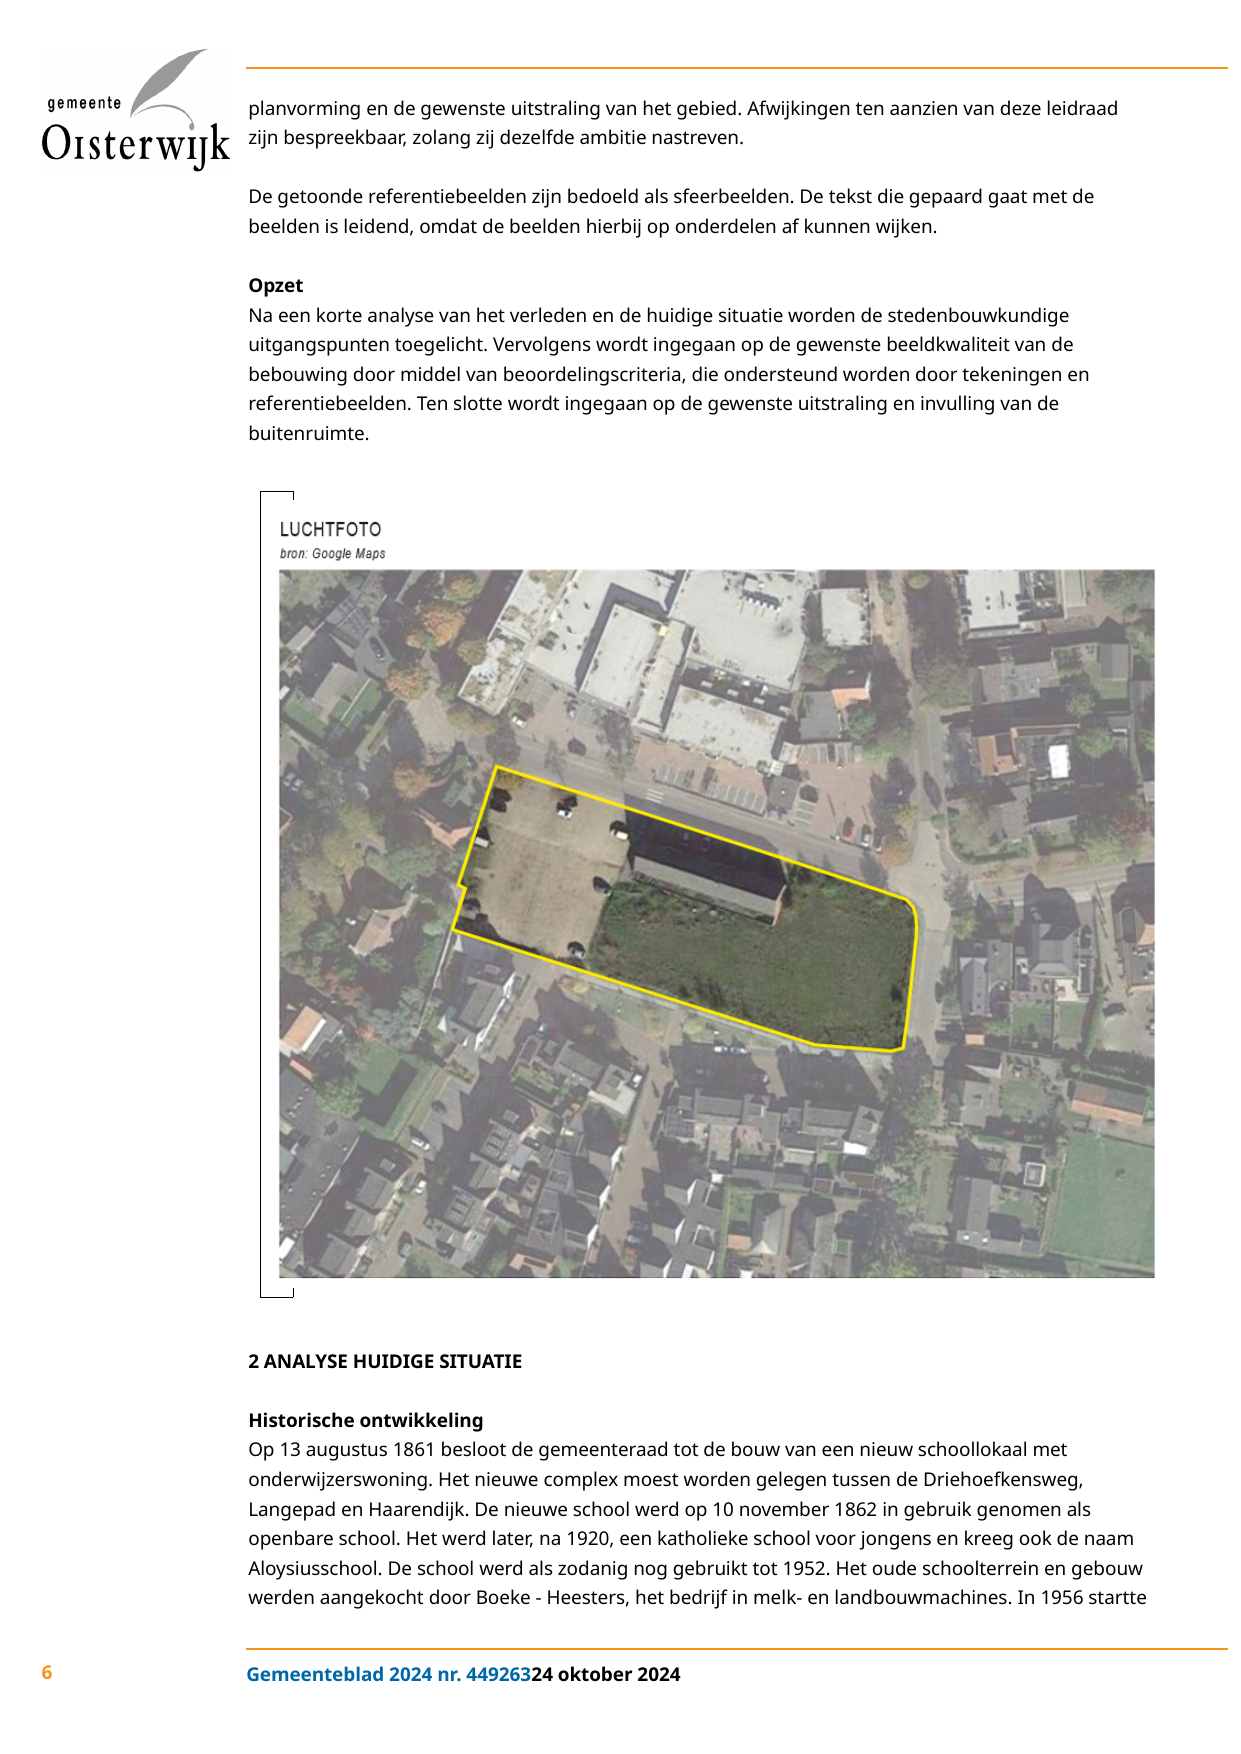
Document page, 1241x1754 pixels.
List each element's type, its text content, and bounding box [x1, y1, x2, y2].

text planvorming en de gewenste uitstraling van het gebied. Afwijkingen ten aanzien van deze leidraad zijn bespreekbaar, zolang zij dezelfde ambitie nastreven. [248, 95, 1152, 150]
text Op 13 augustus 1861 besloot de gemeenteraad tot de bouw van een nieuw schoollokaal met onderwijzerswoning. Het nieuwe complex moest worden gelegen tussen de Driehoefkensweg, Langepad en Haarendijk. De nieuwe school werd op 10 november 1862 in gebruik genomen als openbare school. Het werd later, na 1920, een katholieke school voor jongens en kreeg ook de naam Aloysiusschool. De school werd als zodanig nog gebruikt tot 1952. Het oude schoolterrein en gebouw werden aangekocht door Boeke - Heesters, het bedrijf in melk- en landbouwmachines. In 1956 startte [248, 1437, 1152, 1610]
text 2 ANALYSE HUIDIGE SITUATIE [248, 1348, 1152, 1374]
text Na een korte analyse van het verleden en de huidige situatie worden de stedenbouwkundige uitgangspunten toegelicht. Vervolgens wordt ingegaan op de gewenste beeldkwaliteit van de bebouwing door middel van beoordelingscriteria, die ondersteund worden door tekeningen en referentiebeelden. Ten slotte wordt ingegaan op de gewenste uitstraling en invulling van de buitenruimte. [248, 302, 1152, 446]
text De getoonde referentiebeelden zijn bedoeld als sfeerbeelden. De tekst die gepaard gaat met de beelden is leidend, omdat de beelden hierbij op onderdelen af kunnen wijken. [248, 183, 1152, 239]
picture [268, 500, 1155, 1288]
picture [41, 47, 231, 172]
text Opzet [248, 272, 1152, 298]
text Historische ontwikkeling [248, 1407, 1152, 1433]
